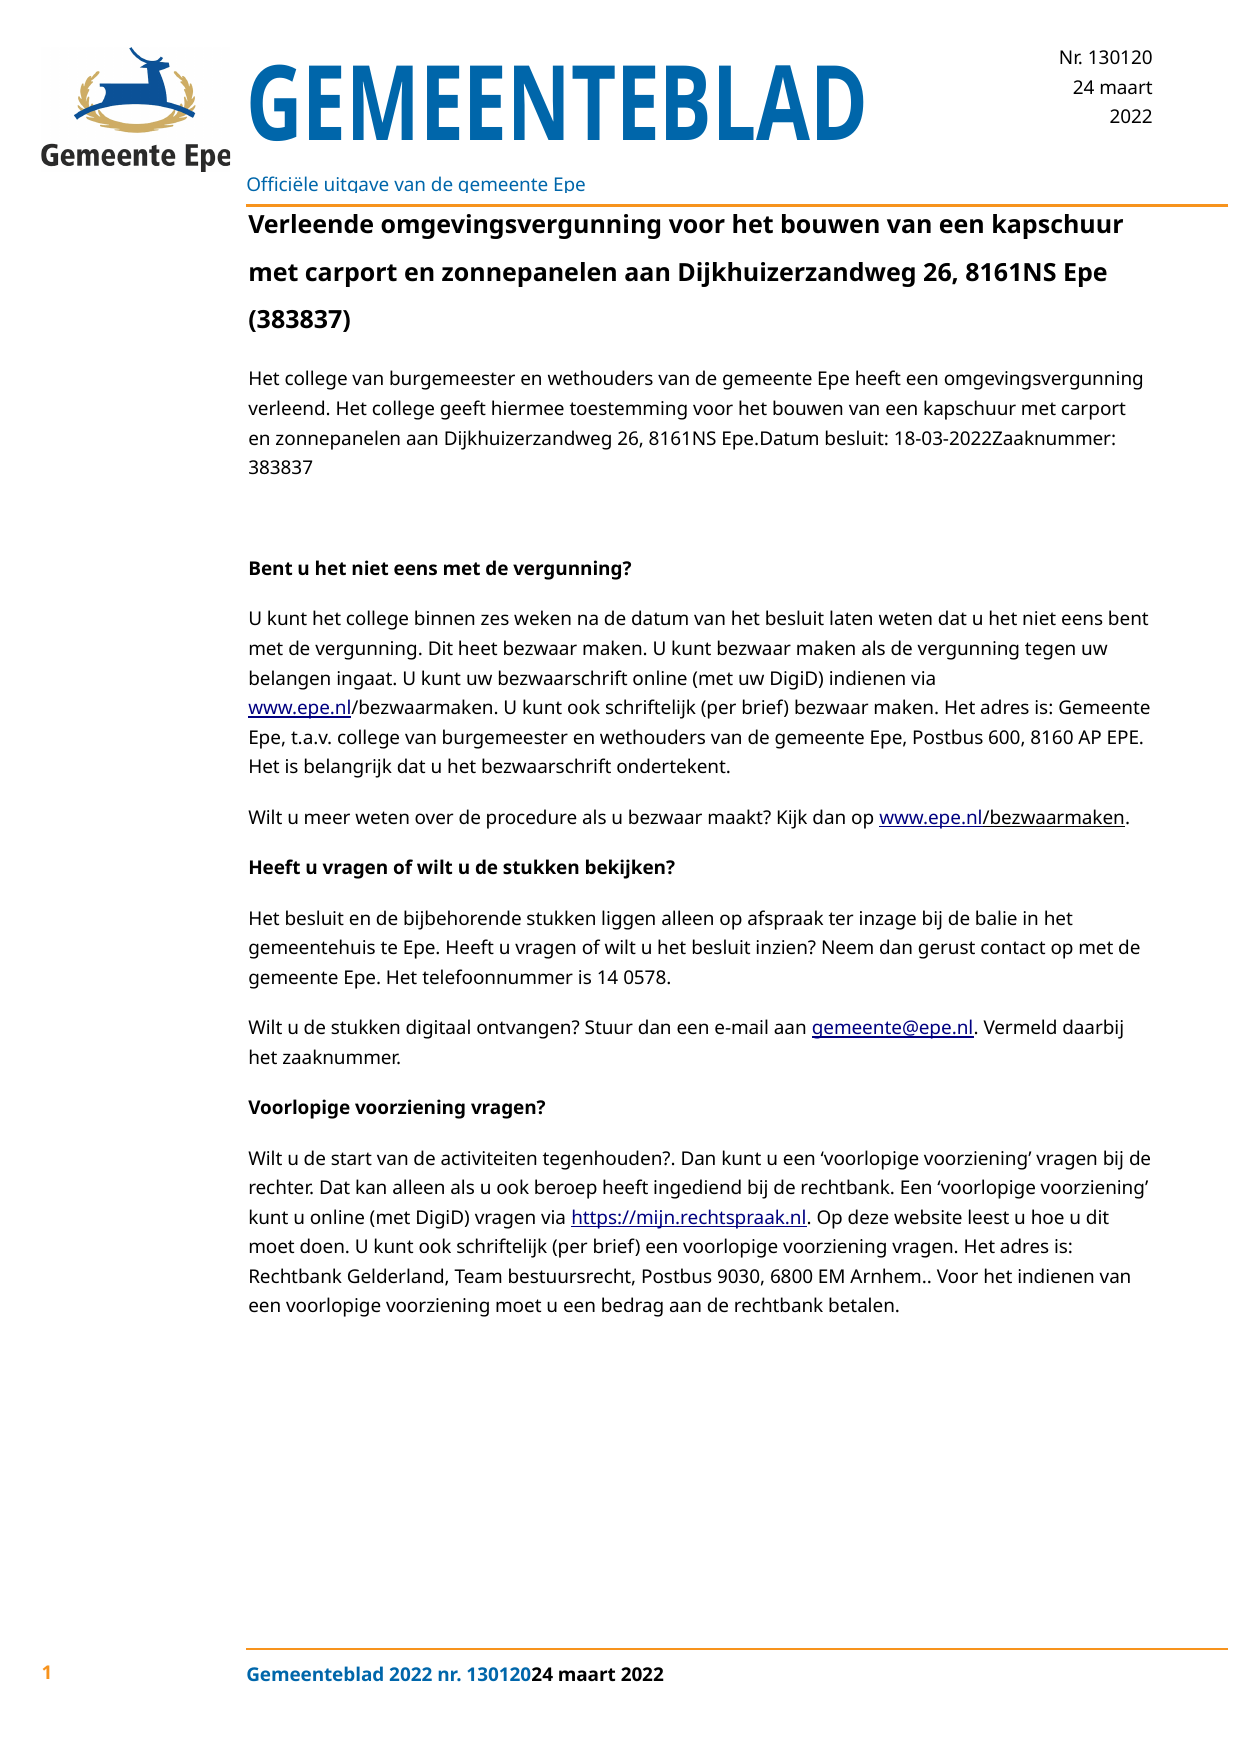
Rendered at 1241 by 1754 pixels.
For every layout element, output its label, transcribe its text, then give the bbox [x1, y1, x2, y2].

text Bent u het niet eens met de vergunning? [248, 555, 1152, 581]
text U kunt het college binnen zes weken na de datum van het besluit laten weten dat u het niet eens bent met de vergunning. Dit heet bezwaar maken. U kunt bezwaar maken als de vergunning tegen uw belangen ingaat. U kunt uw bezwaarschrift online (met uw DigiD) indienen via www.epe.nl/bezwaarmaken. U kunt ook schriftelijk (per brief) bezwaar maken. Het adres is: Gemeente Epe, t.a.v. college van burgemeester en wethouders van de gemeente Epe, Postbus 600, 8160 AP EPE. Het is belangrijk dat u het bezwaarschrift ondertekent. [248, 606, 1152, 779]
text Heeft u vragen of wilt u de stukken bekijken? [248, 854, 1152, 880]
text Voorlopige voorziening vragen? [248, 1094, 1152, 1120]
text Wilt u de start van de activiteiten tegenhouden?. Dan kunt u een ‘voorlopige voorziening’ vragen bij de rechter. Dat kan alleen als u ook beroep heeft ingediend bij de rechtbank. Een ‘voorlopige voorziening’ kunt u online (met DigiD) vragen via https://mijn.rechtspraak.nl. Op deze website leest u hoe u dit moet doen. U kunt ook schriftelijk (per brief) een voorlopige voorziening vragen. Het adres is: Rechtbank Gelderland, Team bestuursrecht, Postbus 9030, 6800 EM Arnhem.. Voor het indienen van een voorlopige voorziening moet u een bedrag aan de rechtbank betalen. [248, 1145, 1152, 1318]
picture [41, 47, 231, 172]
text Verleende omgevingsvergunning voor het bouwen van een kapschuur met carport en zonnepanelen aan Dijkhuizerzandweg 26, 8161NS Epe (383837) [248, 207, 1152, 336]
text Het besluit en de bijbehorende stukken liggen alleen op afspraak ter inzage bij de balie in het gemeentehuis te Epe. Heeft u vragen of wilt u het besluit inzien? Neem dan gerust contact op met de gemeente Epe. Het telefoonnummer is 14 0578. [248, 905, 1152, 989]
text Wilt u de stukken digitaal ontvangen? Stuur dan een e-mail aan gemeente@epe.nl. Vermeld daarbij het zaaknummer. [248, 1014, 1152, 1069]
text Het college van burgemeester en wethouders van de gemeente Epe heeft een omgevingsvergunning verleend. Het college geeft hiermee toestemming voor het bouwen van een kapschuur met carport en zonnepanelen aan Dijkhuizerzandweg 26, 8161NS Epe.Datum besluit: 18-03-2022Zaaknummer: 383837 [248, 366, 1152, 480]
text Wilt u meer weten over de procedure als u bezwaar maakt? Kijk dan op www.epe.nl/bezwaarmaken. [248, 804, 1152, 829]
